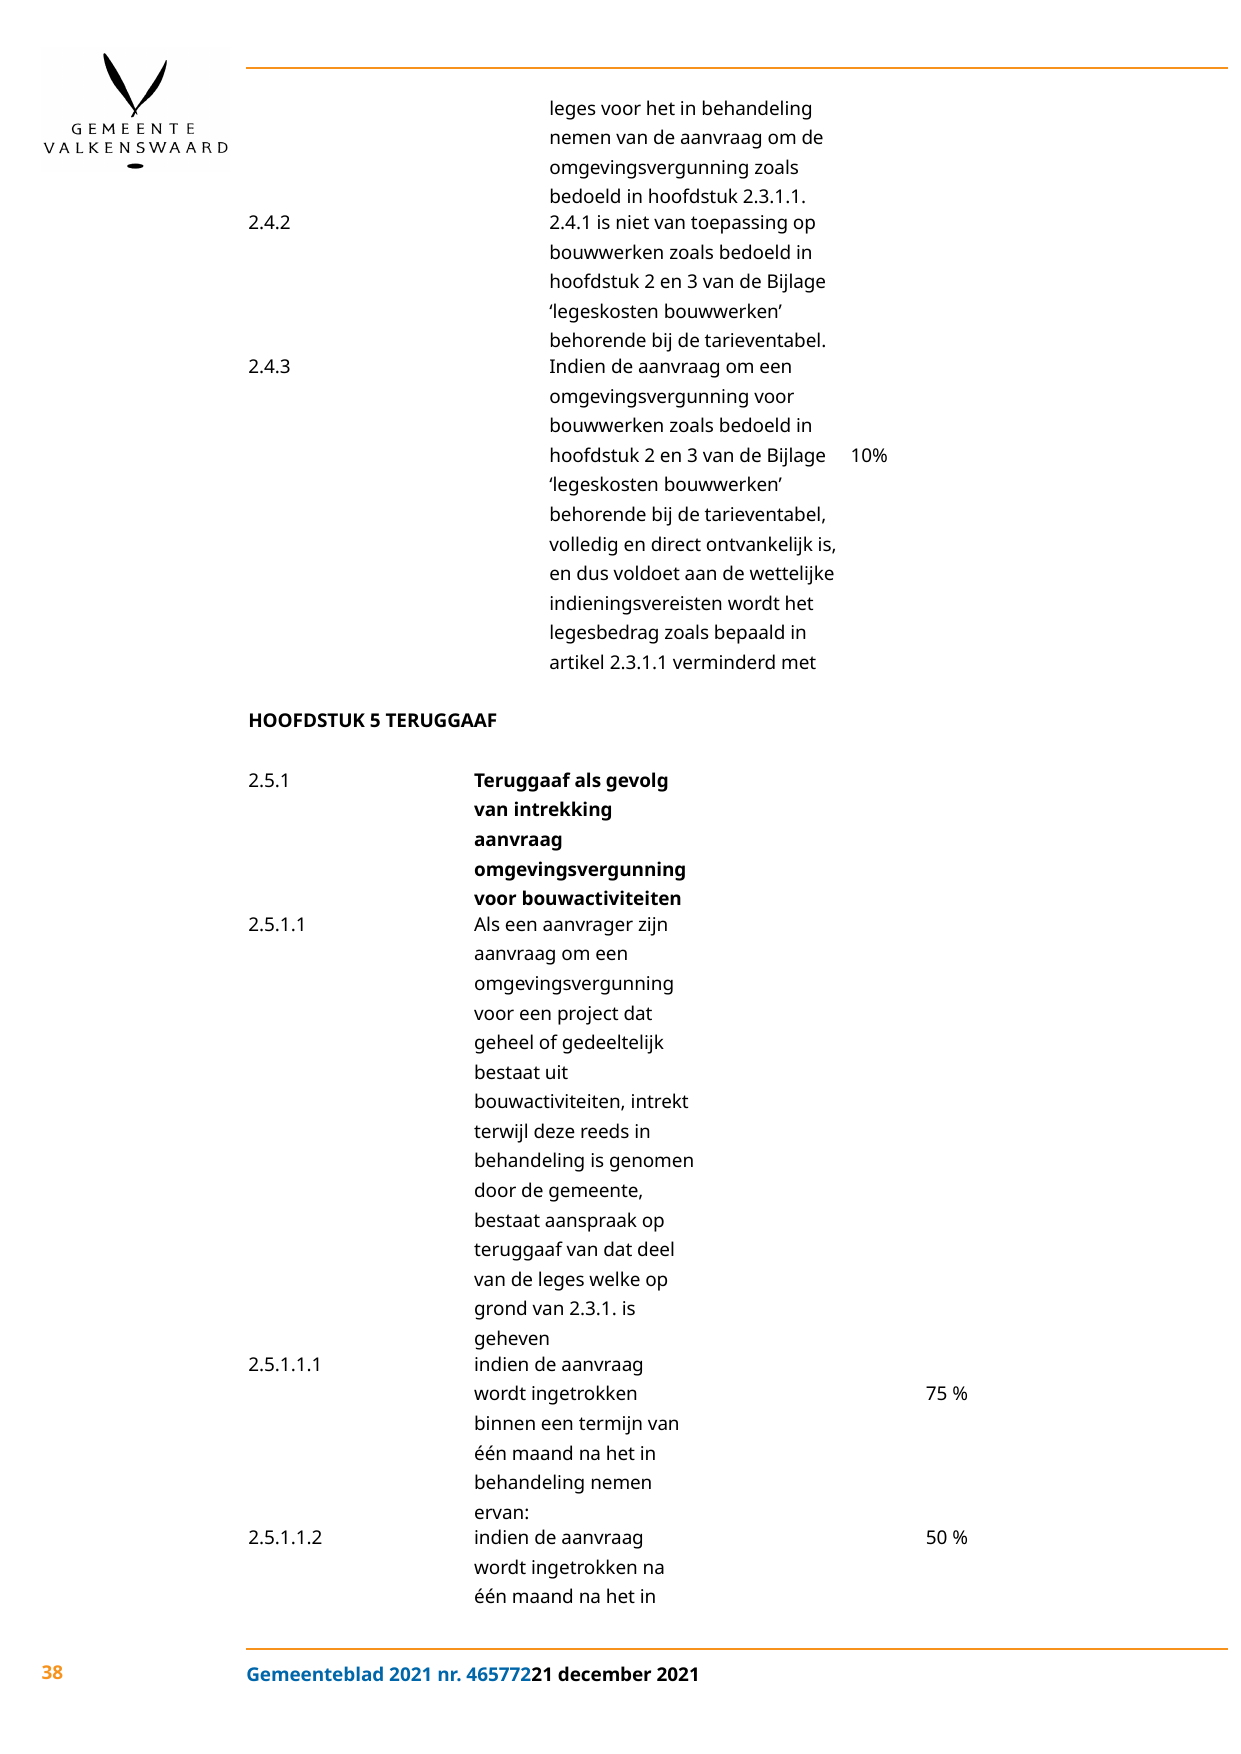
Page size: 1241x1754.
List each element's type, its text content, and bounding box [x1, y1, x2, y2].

table_cell indien de aanvraag wordt ingetrokken na één maand na het in [474, 1525, 700, 1609]
table_cell Als een aanvrager zijn aanvraag om een omgevingsvergunning voor een project dat geheel of gedeeltelijk bestaat uit bouwactiviteiten, intrekt terwijl deze reeds in behandeling is genomen door de gemeente, bestaat aanspraak op teruggaaf van dat deel van de leges welke op grond van 2.3.1. is geheven [474, 911, 700, 1351]
table_cell 2.4.2 [248, 209, 549, 353]
table_header Teruggaaf als gevolg van intrekking aanvraag omgevingsvergunning voor bouwactiviteiten [474, 767, 700, 911]
table_cell 75 % [926, 1351, 1152, 1524]
table_header leges voor het in behandeling nemen van de aanvraag om de omgevingsvergunning zoals bedoeld in hoofdstuk 2.3.1.1. [549, 95, 850, 209]
table_cell [700, 911, 926, 1351]
table_cell 2.5.1.1.1 [248, 1351, 474, 1524]
picture [41, 47, 231, 172]
table_cell [700, 1525, 926, 1609]
table_header [248, 95, 549, 209]
table_header 2.5.1 [248, 767, 474, 911]
table_cell indien de aanvraag wordt ingetrokken binnen een termijn van één maand na het in behandeling nemen ervan: [474, 1351, 700, 1524]
table_cell 2.4.3 [248, 353, 549, 675]
table_cell [700, 1351, 926, 1524]
text HOOFDSTUK 5 TERUGGAAF [248, 708, 1152, 733]
table_cell Indien de aanvraag om een omgevingsvergunning voor bouwwerken zoals bedoeld in hoofdstuk 2 en 3 van de Bijlage ‘legeskosten bouwwerken’ behorende bij de tarieventabel, volledig en direct ontvankelijk is, en dus voldoet aan de wettelijke indieningsvereisten wordt het legesbedrag zoals bepaald in artikel 2.3.1.1 verminderd met [549, 353, 850, 675]
table_cell 2.5.1.1.2 [248, 1525, 474, 1609]
table_cell [926, 911, 1152, 1351]
table_cell 50 % [926, 1525, 1152, 1609]
table_header [700, 767, 926, 911]
table_cell 10% [850, 353, 1152, 675]
table_cell 2.4.1 is niet van toepassing op bouwwerken zoals bedoeld in hoofdstuk 2 en 3 van de Bijlage ‘legeskosten bouwwerken’ behorende bij de tarieventabel. [549, 209, 850, 353]
table_header [850, 95, 1152, 209]
table_header [926, 767, 1152, 911]
table_cell [850, 209, 1152, 353]
table_cell 2.5.1.1 [248, 911, 474, 1351]
